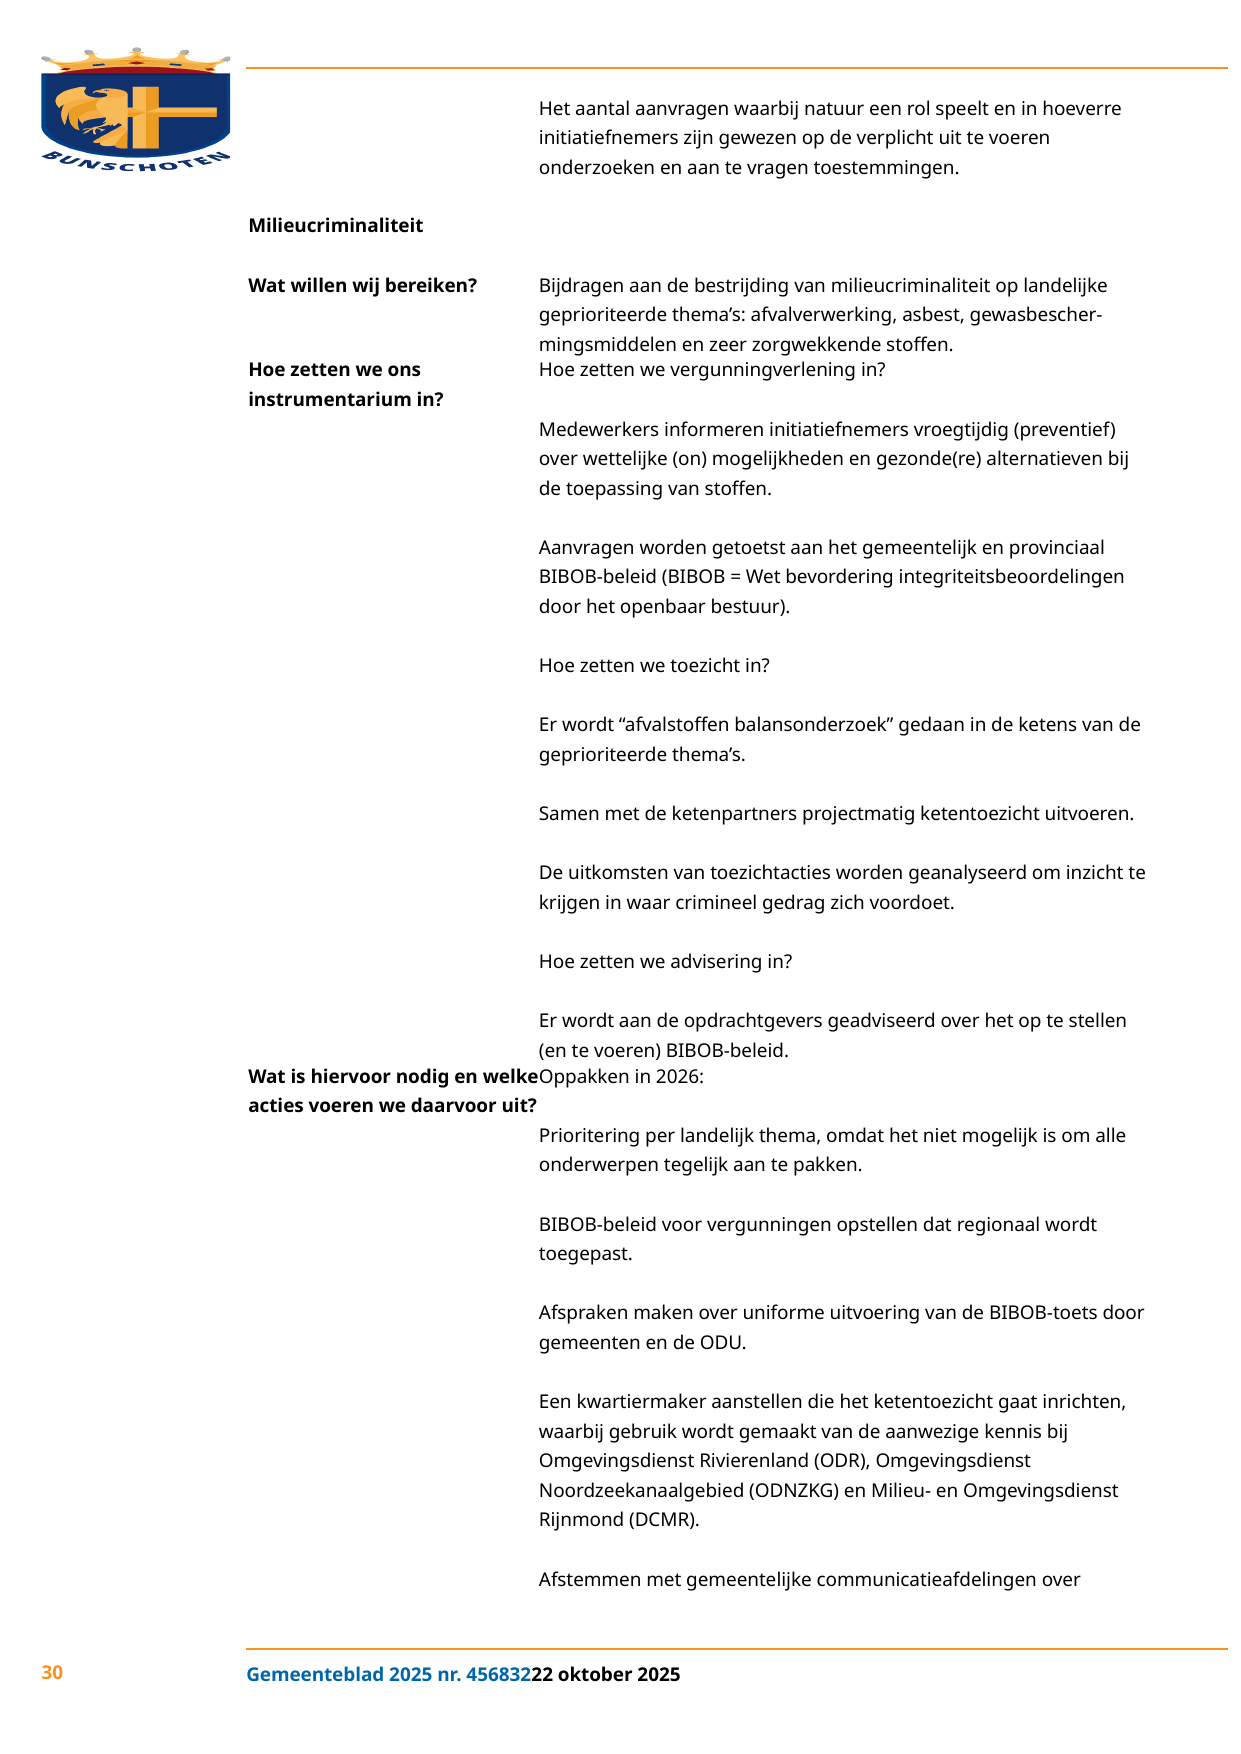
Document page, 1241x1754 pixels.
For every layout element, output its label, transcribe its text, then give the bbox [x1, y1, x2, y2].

picture [41, 47, 231, 172]
table_cell [248, 95, 539, 180]
table_header Wat willen wij bereiken? [248, 272, 539, 357]
table_cell Wat is hiervoor nodig en welke acties voeren we daarvoor uit? [248, 1063, 539, 1591]
text Milieucriminaliteit [248, 212, 1152, 238]
table_header Bijdragen aan de bestrijding van milieucriminaliteit op landelijke geprioriteerde thema’s: afvalverwerking, asbest, gewasbescher-mingsmiddelen en zeer zorgwekkende stoffen. [539, 272, 1152, 357]
table_cell Hoe zetten we vergunningverlening in? Medewerkers informeren initiatiefnemers vroegtijdig (preventief) over wettelijke (on) mogelijkheden en gezonde(re) alternatieven bij de toepassing van stoffen. Aanvragen worden getoetst aan het gemeentelijk en provinciaal BIBOB-beleid (BIBOB = Wet bevordering integriteitsbeoordelingen door het openbaar bestuur). Hoe zetten we toezicht in? Er wordt “afvalstoffen balansonderzoek” gedaan in de ketens van de geprioriteerde thema’s. Samen met de ketenpartners projectmatig ketentoezicht uitvoeren. De uitkomsten van toezichtacties worden geanalyseerd om inzicht te krijgen in waar crimineel gedrag zich voordoet. Hoe zetten we advisering in? Er wordt aan de opdrachtgevers geadviseerd over het op te stellen (en te voeren) BIBOB-beleid. [539, 357, 1152, 1063]
table_cell Oppakken in 2026: Prioritering per landelijk thema, omdat het niet mogelijk is om alle onderwerpen tegelijk aan te pakken. BIBOB-beleid voor vergunningen opstellen dat regionaal wordt toegepast. Afspraken maken over uniforme uitvoering van de BIBOB-toets door gemeenten en de ODU. Een kwartiermaker aanstellen die het ketentoezicht gaat inrichten, waarbij gebruik wordt gemaakt van de aanwezige kennis bij Omgevingsdienst Rivierenland (ODR), Omgevingsdienst Noordzeekanaalgebied (ODNZKG) en Milieu- en Omgevingsdienst Rijnmond (DCMR). Afstemmen met gemeentelijke communicatieafdelingen over [539, 1063, 1152, 1591]
table_cell Hoe zetten we ons instrumentarium in? [248, 357, 539, 1063]
table_cell Het aantal aanvragen waarbij natuur een rol speelt en in hoeverre initiatiefnemers zijn gewezen op de verplicht uit te voeren onderzoeken en aan te vragen toestemmingen. [539, 95, 1152, 180]
